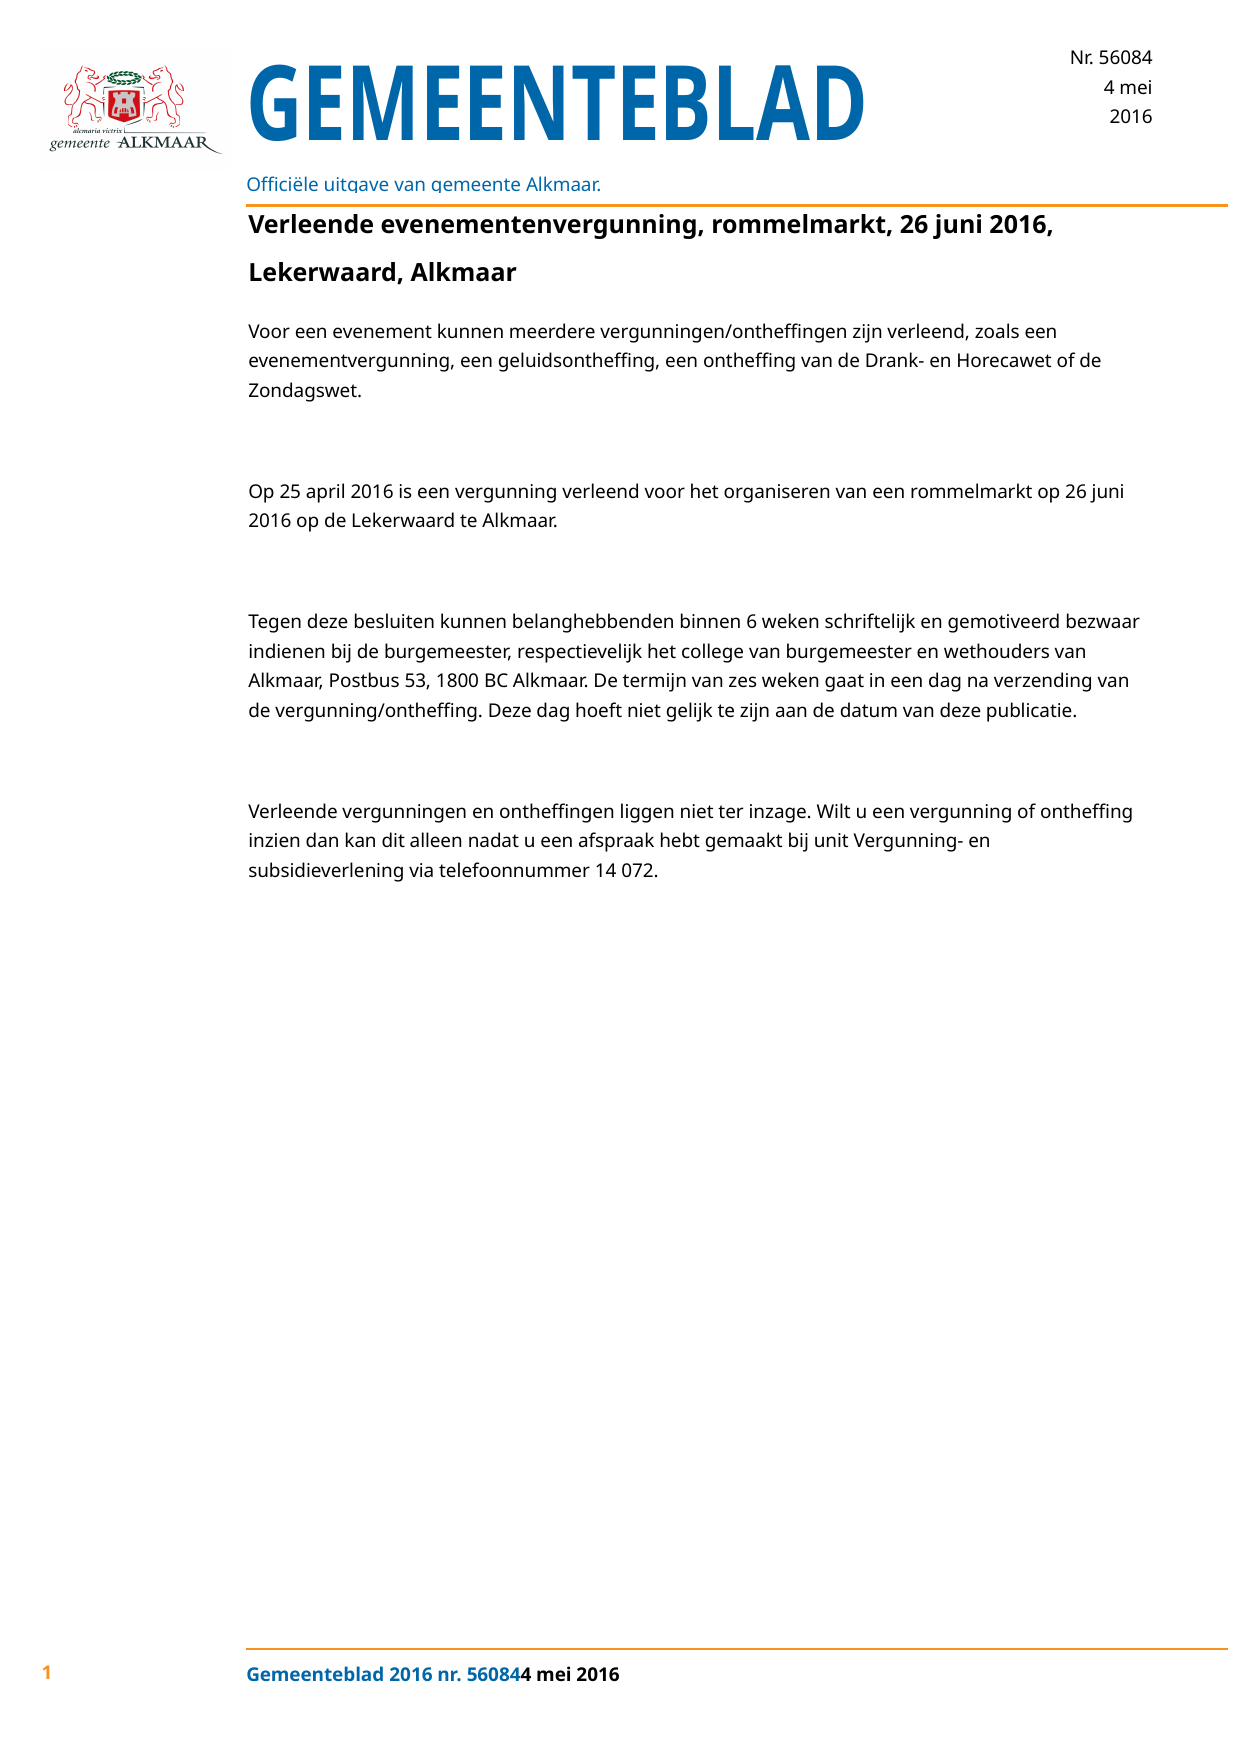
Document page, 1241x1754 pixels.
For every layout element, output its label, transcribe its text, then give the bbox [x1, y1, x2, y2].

text Voor een evenement kunnen meerdere vergunningen/ontheffingen zijn verleend, zoals een evenementvergunning, een geluidsontheffing, een ontheffing van de Drank- en Horecawet of de Zondagswet. [248, 318, 1152, 403]
text Tegen deze besluiten kunnen belanghebbenden binnen 6 weken schriftelijk en gemotiveerd bezwaar indienen bij de burgemeester, respectievelijk het college van burgemeester en wethouders van Alkmaar, Postbus 53, 1800 BC Alkmaar. De termijn van zes weken gaat in een dag na verzending van de vergunning/ontheffing. Deze dag hoeft niet gelijk te zijn aan de datum van deze publicatie. [248, 608, 1152, 723]
picture [41, 47, 231, 172]
text Op 25 april 2016 is een vergunning verleend voor het organiseren van een rommelmarkt op 26 juni 2016 op de Lekerwaard te Alkmaar. [248, 478, 1152, 533]
text Verleende vergunningen en ontheffingen liggen niet ter inzage. Wilt u een vergunning of ontheffing inzien dan kan dit alleen nadat u een afspraak hebt gemaakt bij unit Vergunning- en subsidieverlening via telefoonnummer 14 072. [248, 798, 1152, 883]
text Verleende evenementenvergunning, rommelmarkt, 26 juni 2016, Lekerwaard, Alkmaar [248, 207, 1152, 288]
